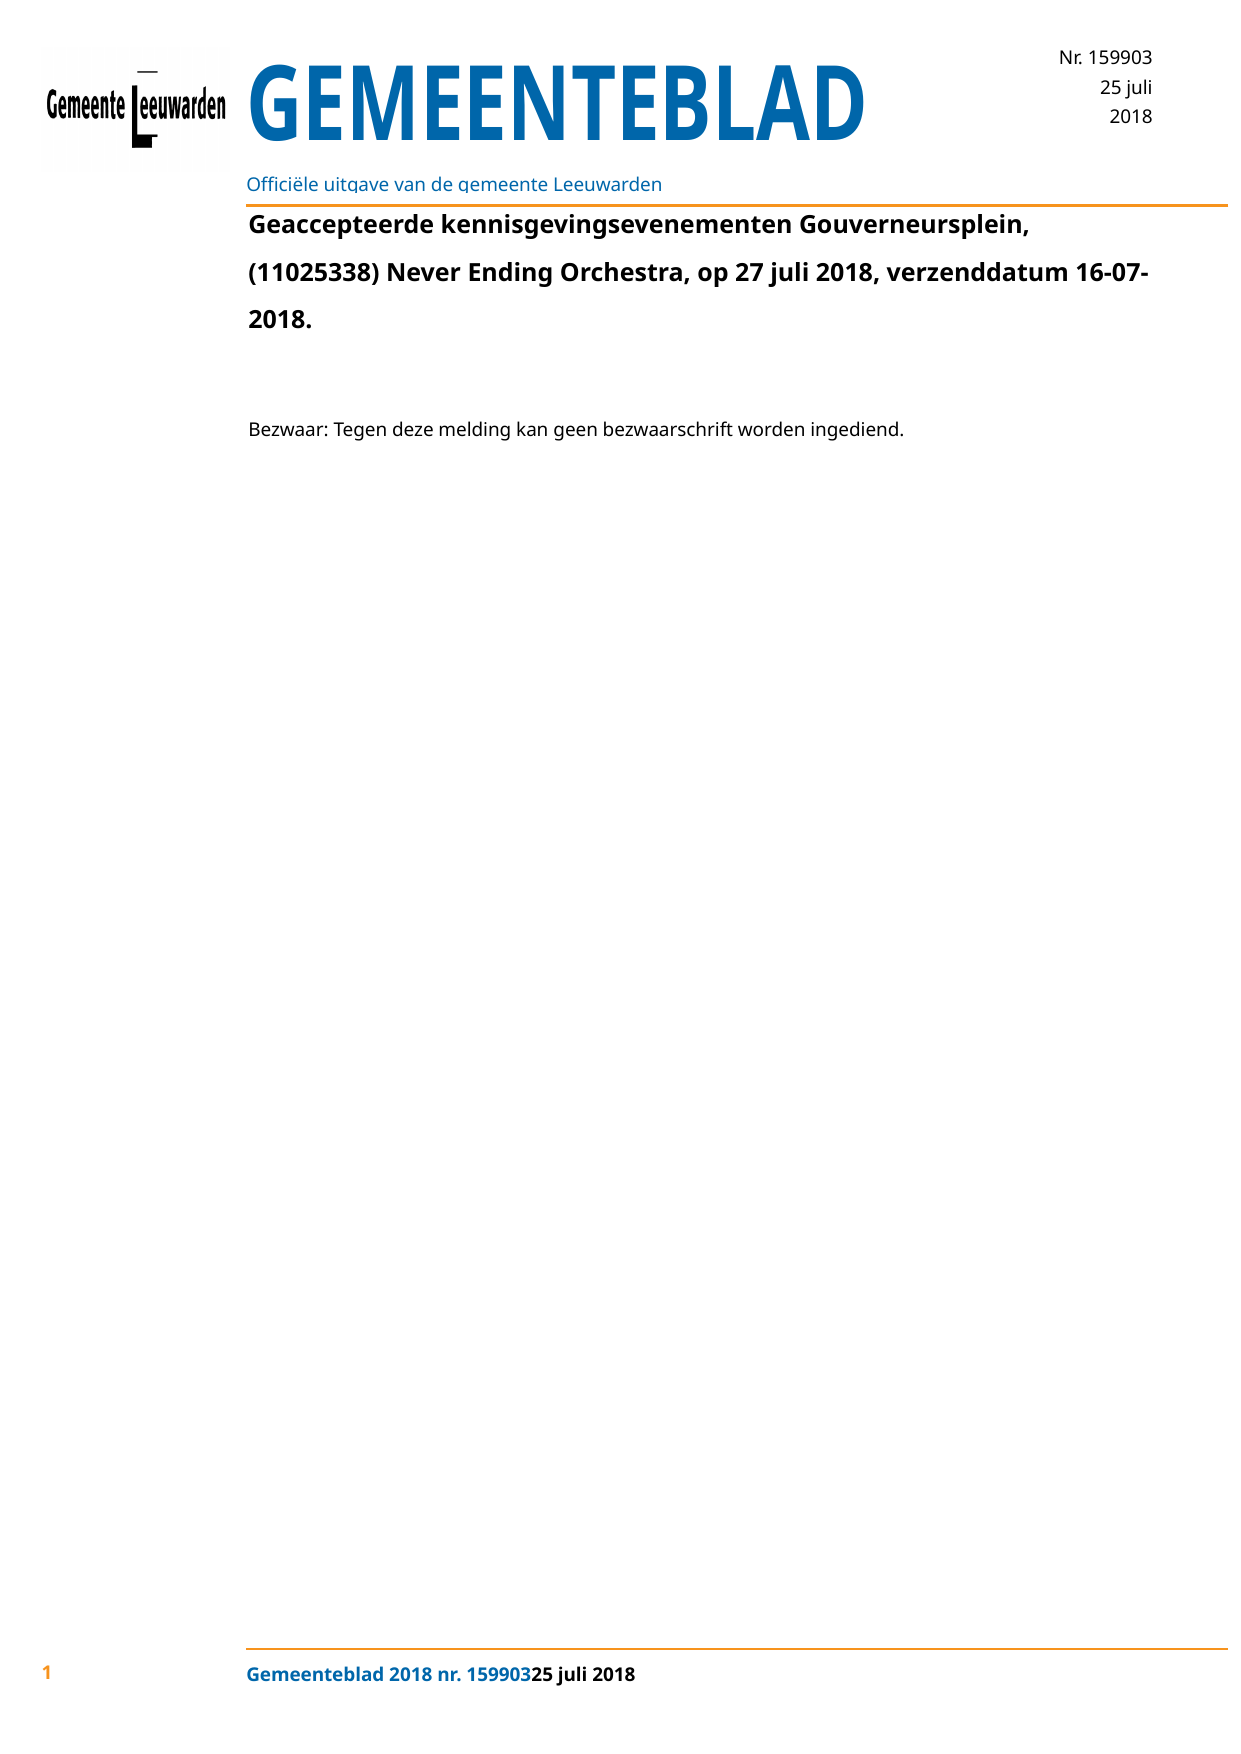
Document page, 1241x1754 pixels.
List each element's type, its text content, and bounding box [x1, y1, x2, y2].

text Geaccepteerde kennisgevingsevenementen Gouverneursplein, (11025338) Never Ending Orchestra, op 27 juli 2018, verzenddatum 16-07-2018. [248, 207, 1152, 336]
picture [41, 47, 231, 172]
text Bezwaar: Tegen deze melding kan geen bezwaarschrift worden ingediend. [248, 416, 1152, 442]
